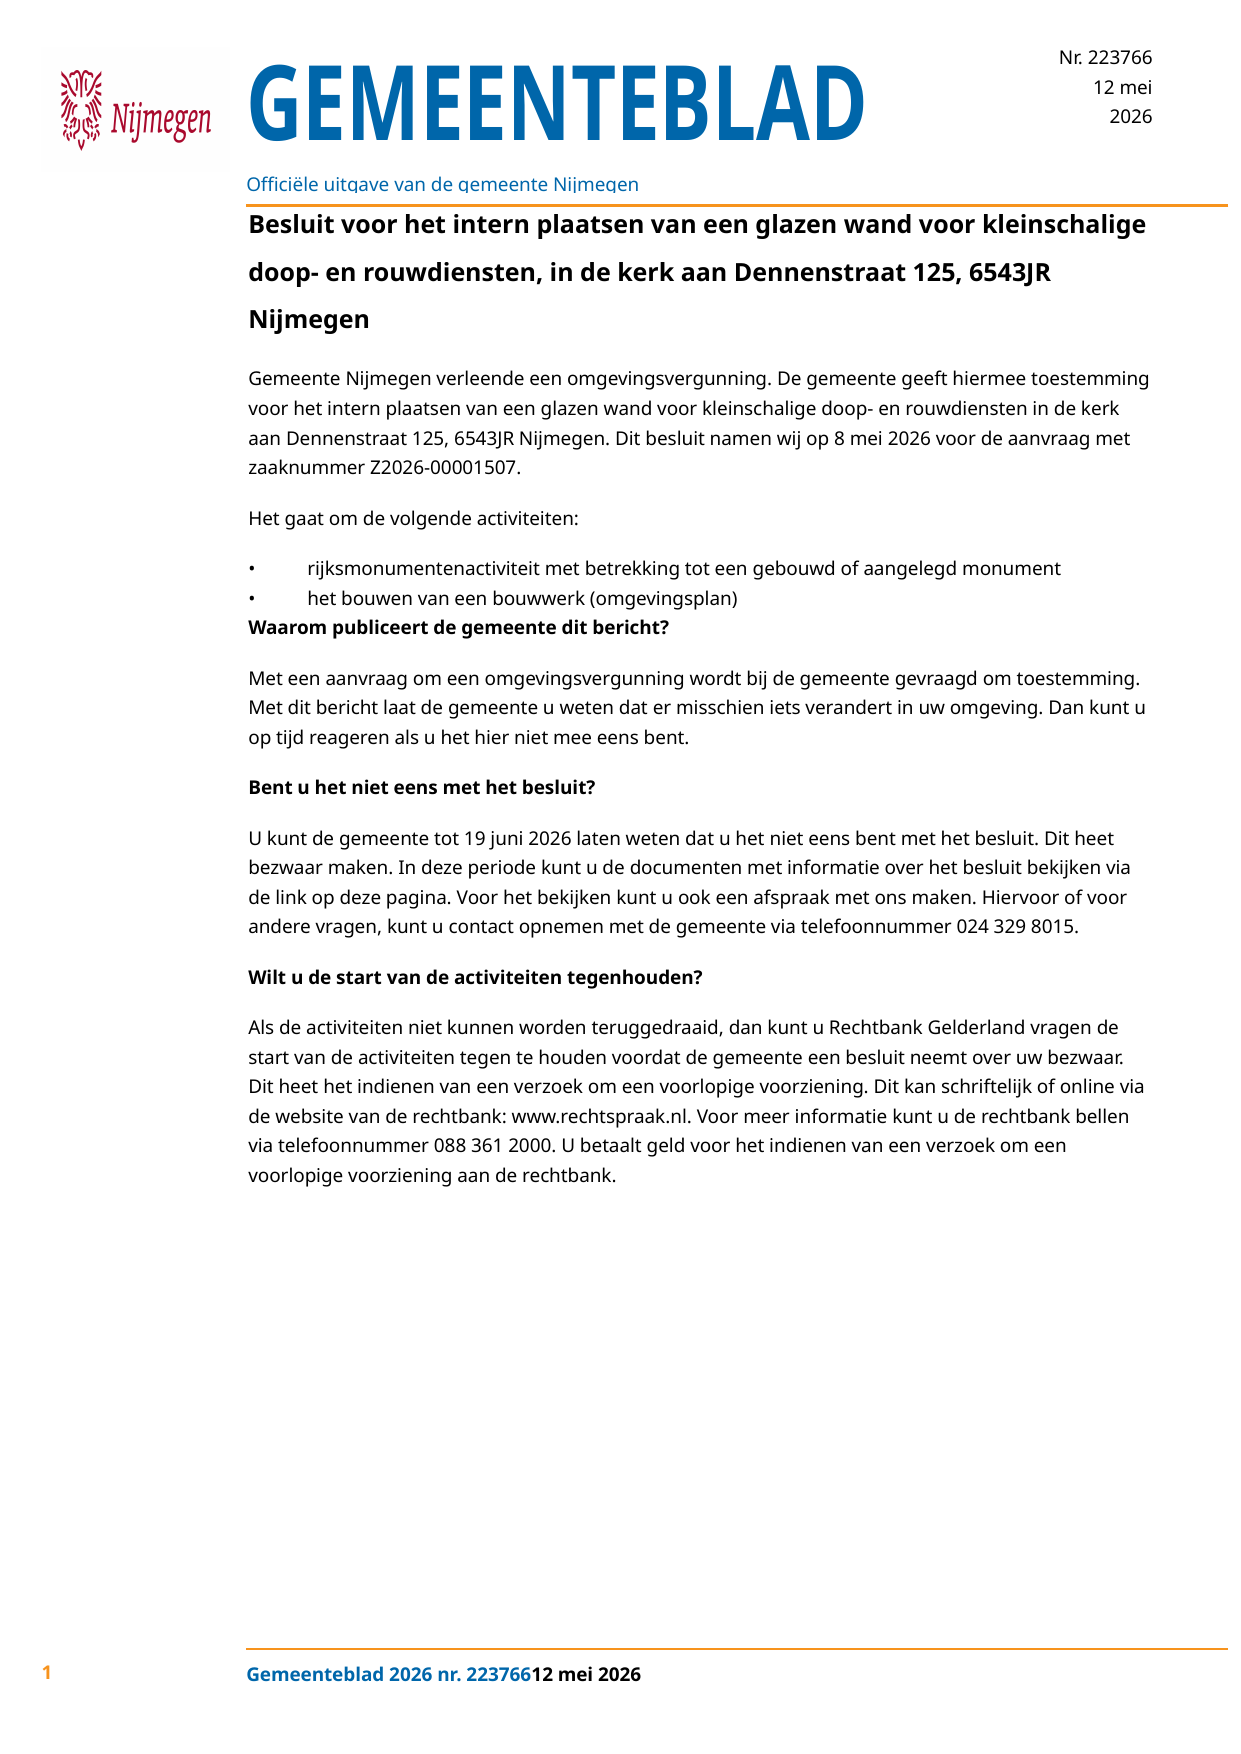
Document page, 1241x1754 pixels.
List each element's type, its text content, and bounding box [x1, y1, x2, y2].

text Waarom publiceert de gemeente dit bericht? [248, 614, 1152, 640]
list rijksmonumentenactiviteit met betrekking tot een gebouwd of aangelegd monument [248, 555, 1152, 581]
text Als de activiteiten niet kunnen worden teruggedraaid, dan kunt u Rechtbank Gelderland vragen de start van de activiteiten tegen te houden voordat de gemeente een besluit neemt over uw bezwaar. Dit heet het indienen van een verzoek om een voorlopige voorziening. Dit kan schriftelijk of online via de website van de rechtbank: www.rechtspraak.nl. Voor meer informatie kunt u de rechtbank bellen via telefoonnummer 088 361 2000. U betaalt geld voor het indienen van een verzoek om een voorlopige voorziening aan de rechtbank. [248, 1014, 1152, 1188]
list het bouwen van een bouwwerk (omgevingsplan) [248, 585, 1152, 610]
text U kunt de gemeente tot 19 juni 2026 laten weten dat u het niet eens bent met het besluit. Dit heet bezwaar maken. In deze periode kunt u de documenten met informatie over het besluit bekijken via de link op deze pagina. Voor het bekijken kunt u ook een afspraak met ons maken. Hiervoor of voor andere vragen, kunt u contact opnemen met de gemeente via telefoonnummer 024 329 8015. [248, 825, 1152, 939]
picture [41, 47, 231, 172]
text Wilt u de start van de activiteiten tegenhouden? [248, 964, 1152, 989]
text Met een aanvraag om een omgevingsvergunning wordt bij de gemeente gevraagd om toestemming. Met dit bericht laat de gemeente u weten dat er misschien iets verandert in uw omgeving. Dan kunt u op tijd reageren als u het hier niet mee eens bent. [248, 665, 1152, 749]
text Besluit voor het intern plaatsen van een glazen wand voor kleinschalige doop- en rouwdiensten, in de kerk aan Dennenstraat 125, 6543JR Nijmegen [248, 207, 1152, 336]
text Bent u het niet eens met het besluit? [248, 774, 1152, 800]
text Het gaat om de volgende activiteiten: [248, 505, 1152, 530]
text Gemeente Nijmegen verleende een omgevingsvergunning. De gemeente geeft hiermee toestemming voor het intern plaatsen van een glazen wand voor kleinschalige doop- en rouwdiensten in de kerk aan Dennenstraat 125, 6543JR Nijmegen. Dit besluit namen wij op 8 mei 2026 voor de aanvraag met zaaknummer Z2026-00001507. [248, 366, 1152, 480]
